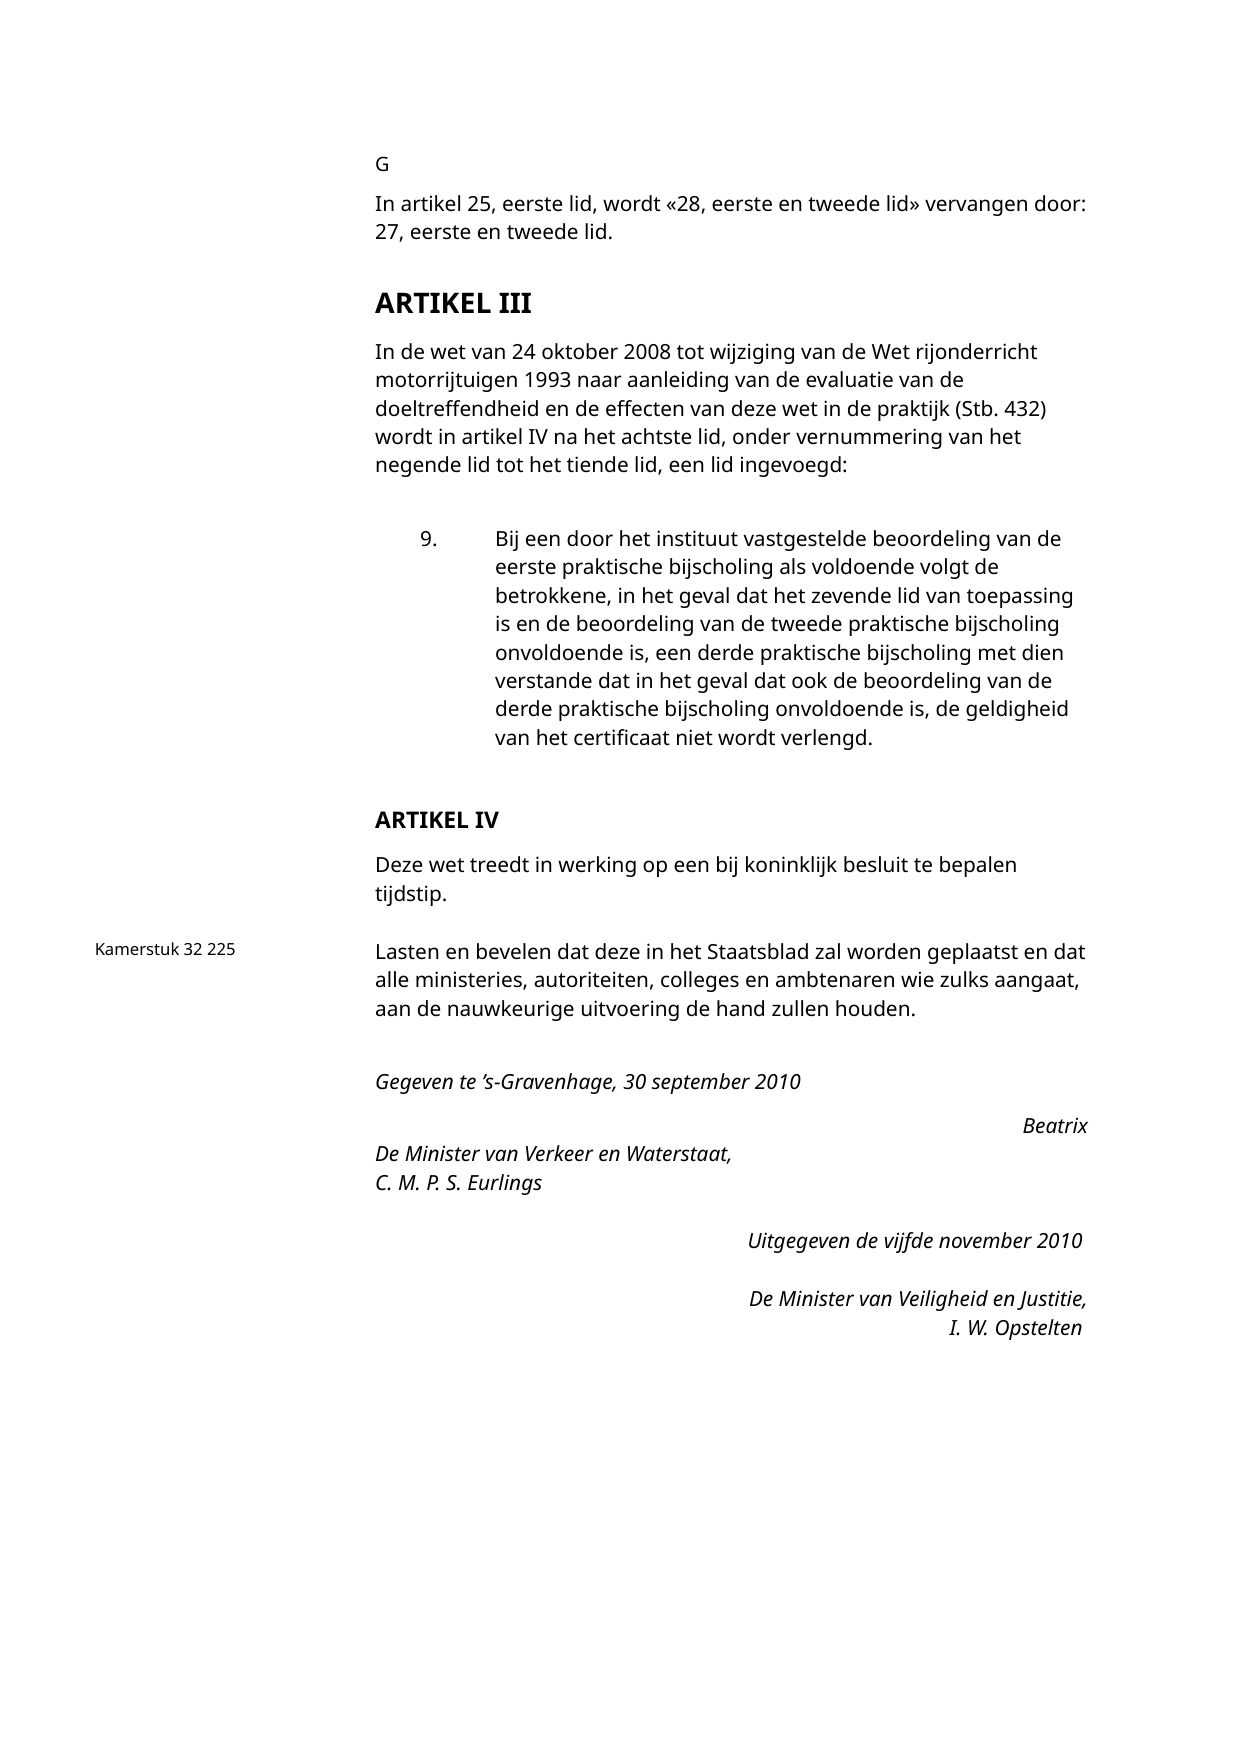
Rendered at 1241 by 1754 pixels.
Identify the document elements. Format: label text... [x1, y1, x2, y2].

text Beatrix [375, 1111, 1090, 1139]
subtitle ARTIKEL III [375, 283, 1090, 322]
subtitle ARTIKEL IV [375, 804, 1090, 835]
text Kamerstuk 32 225 [94, 937, 328, 960]
text G [375, 150, 1090, 177]
text De Minister van Verkeer en Waterstaat, [375, 1139, 1090, 1168]
text De Minister van Veiligheid en Justitie, [375, 1284, 1090, 1313]
text I. W. Opstelten [375, 1313, 1090, 1341]
text In de wet van 24 oktober 2008 tot wijziging van de Wet rijonderricht motorrijtuigen 1993 naar aanleiding van de evaluatie van de doeltreffendheid en de effecten van deze wet in de praktijk (Stb. 432) wordt in artikel IV na het achtste lid, onder vernummering van het negende lid tot het tiende lid, een lid ingevoegd: [375, 337, 1090, 479]
text In artikel 25, eerste lid, wordt «28, eerste en tweede lid» vervangen door: 27, eerste en tweede lid. [375, 189, 1090, 246]
text C. M. P. S. Eurlings [375, 1168, 1090, 1196]
text Gegeven te ’s-Gravenhage, 30 september 2010 [375, 1067, 1090, 1096]
list Bij een door het instituut vastgestelde beoordeling van de eerste praktische bijscholing als voldoende volgt de betrokkene, in het geval dat het zevende lid van toepassing is en de beoordeling van de tweede praktische bijscholing onvoldoende is, een derde praktische bijscholing met dien verstande dat in het geval dat ook de beoordeling van de derde praktische bijscholing onvoldoende is, de geldigheid van het certificaat niet wordt verlengd. [420, 524, 1090, 751]
text Uitgegeven de vijfde november 2010 [375, 1226, 1090, 1254]
text Deze wet treedt in werking op een bij koninklijk besluit te bepalen tijdstip. [375, 850, 1090, 907]
text Lasten en bevelen dat deze in het Staatsblad zal worden geplaatst en dat alle ministeries, autoriteiten, colleges en ambtenaren wie zulks aangaat, aan de nauwkeurige uitvoering de hand zullen houden. [375, 937, 1090, 1022]
